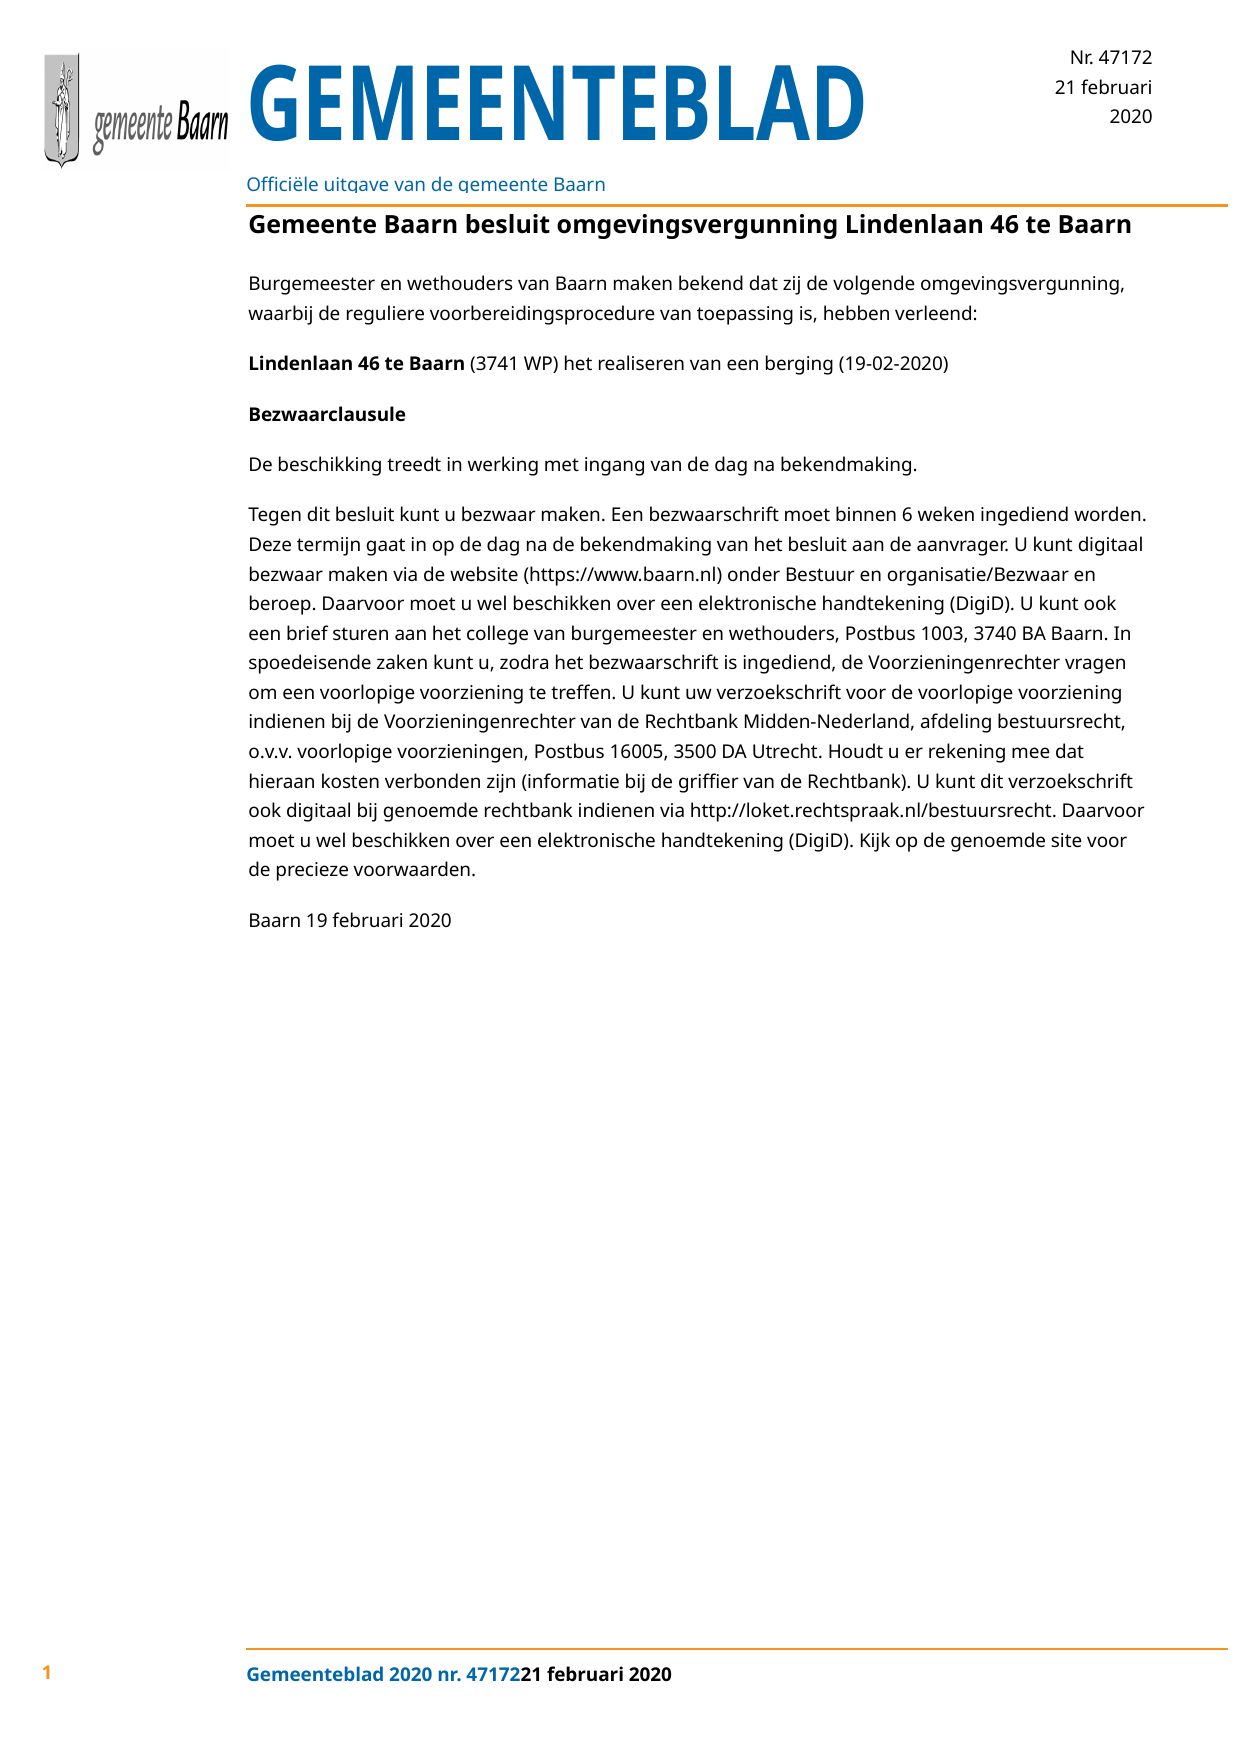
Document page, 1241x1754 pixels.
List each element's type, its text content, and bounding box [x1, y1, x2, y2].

text Bezwaarclausule [248, 401, 1152, 426]
picture [41, 47, 231, 172]
text Burgemeester en wethouders van Baarn maken bekend dat zij de volgende omgevingsvergunning, waarbij de reguliere voorbereidingsprocedure van toepassing is, hebben verleend: [248, 270, 1152, 326]
text Gemeente Baarn besluit omgevingsvergunning Lindenlaan 46 te Baarn [248, 207, 1152, 241]
text Lindenlaan 46 te Baarn (3741 WP) het realiseren van een berging (19-02-2020) [248, 350, 1152, 376]
text Baarn 19 februari 2020 [248, 907, 1152, 933]
text De beschikking treedt in werking met ingang van de dag na bekendmaking. [248, 451, 1152, 477]
text Tegen dit besluit kunt u bezwaar maken. Een bezwaarschrift moet binnen 6 weken ingediend worden. Deze termijn gaat in op de dag na de bekendmaking van het besluit aan de aanvrager. U kunt digitaal bezwaar maken via de website (https://www.baarn.nl) onder Bestuur en organisatie/Bezwaar en beroep. Daarvoor moet u wel beschikken over een elektronische handtekening (DigiD). U kunt ook een brief sturen aan het college van burgemeester en wethouders, Postbus 1003, 3740 BA Baarn. In spoedeisende zaken kunt u, zodra het bezwaarschrift is ingediend, de Voorzieningenrechter vragen om een voorlopige voorziening te treffen. U kunt uw verzoekschrift voor de voorlopige voorziening indienen bij de Voorzieningenrechter van de Rechtbank Midden-Nederland, afdeling bestuursrecht, o.v.v. voorlopige voorzieningen, Postbus 16005, 3500 DA Utrecht. Houdt u er rekening mee dat hieraan kosten verbonden zijn (informatie bij de griffier van de Rechtbank). U kunt dit verzoekschrift ook digitaal bij genoemde rechtbank indienen via http://loket.rechtspraak.nl/bestuursrecht. Daarvoor moet u wel beschikken over een elektronische handtekening (DigiD). Kijk op de genoemde site voor de precieze voorwaarden. [248, 502, 1152, 882]
